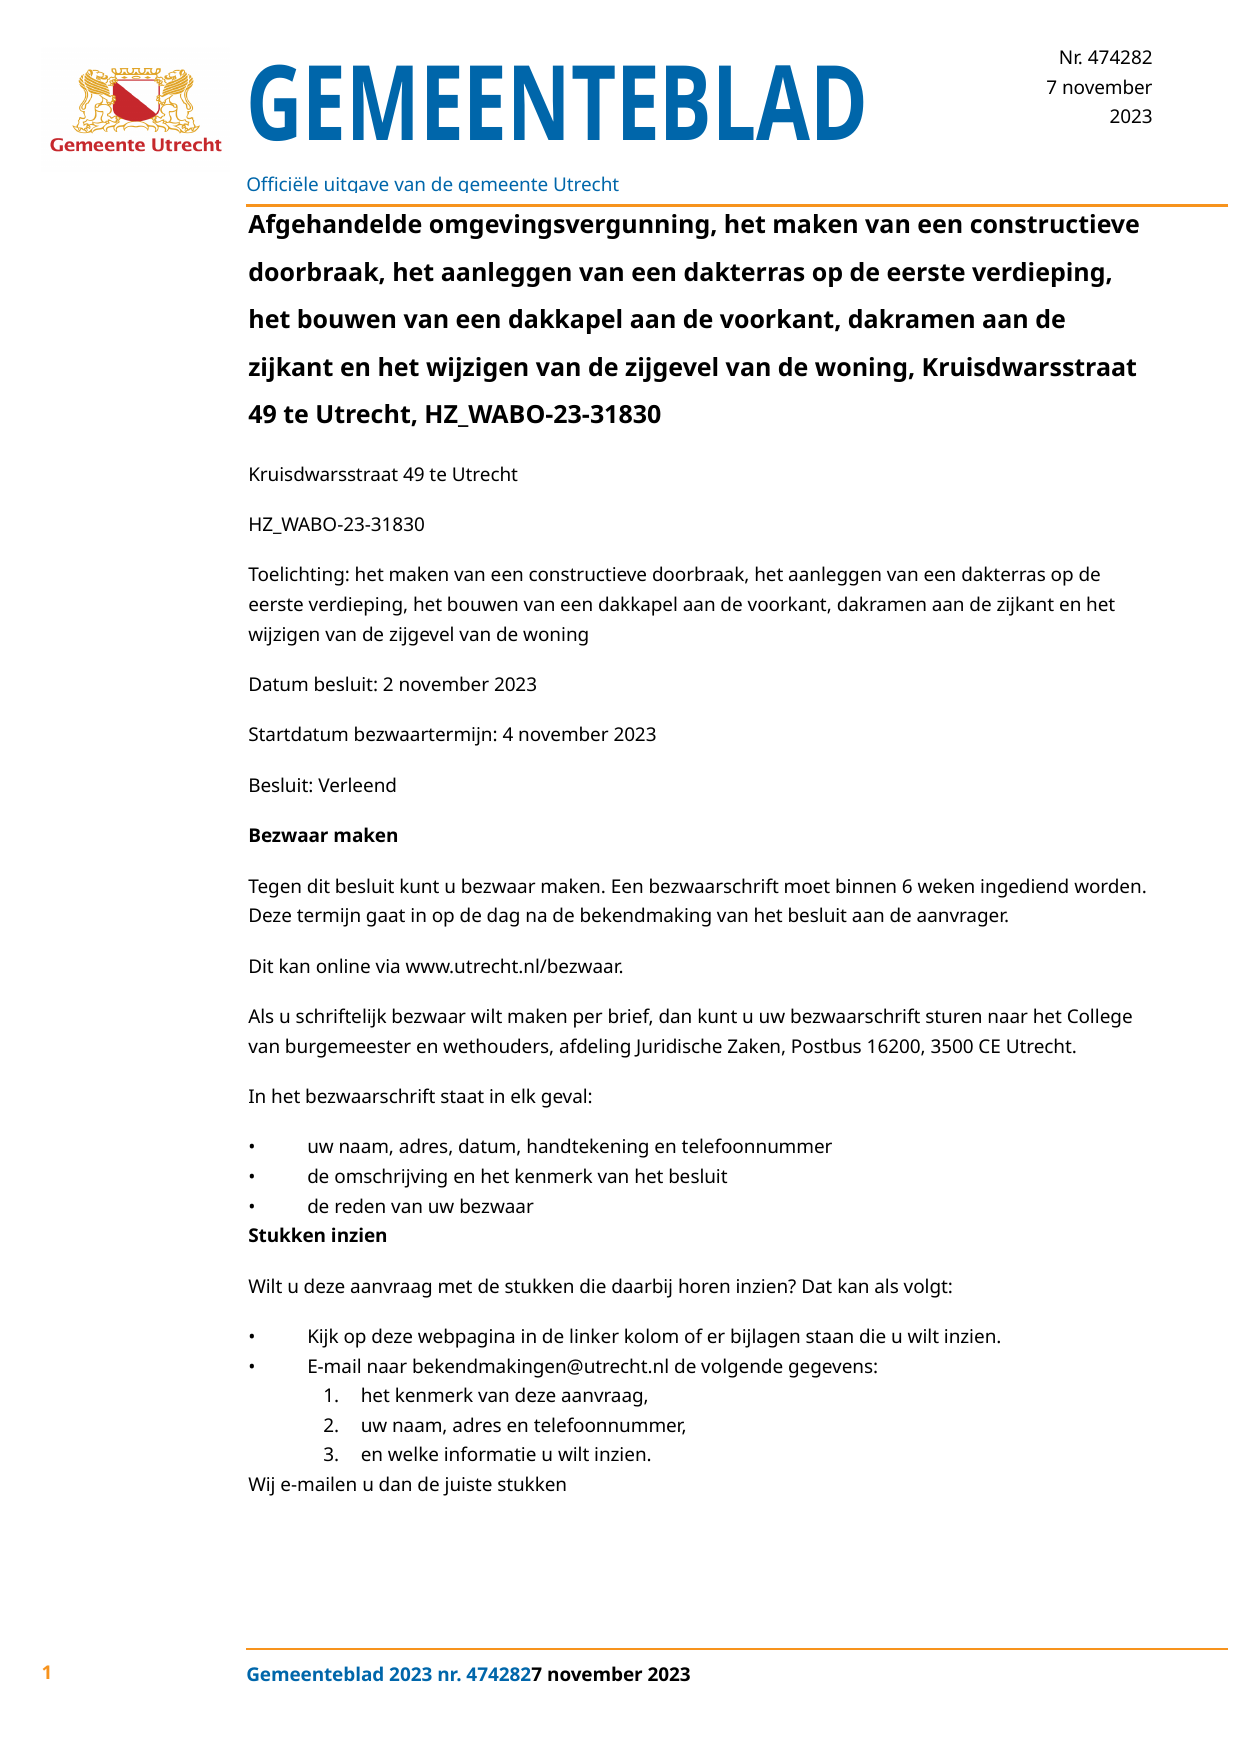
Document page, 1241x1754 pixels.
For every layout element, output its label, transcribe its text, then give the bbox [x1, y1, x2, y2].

text In het bezwaarschrift staat in elk geval: [248, 1083, 1152, 1109]
text Bezwaar maken [248, 822, 1152, 848]
list E-mail naar bekendmakingen@utrecht.nl de volgende gegevens: [248, 1353, 1152, 1378]
list de omschrijving en het kenmerk van het besluit [248, 1163, 1152, 1189]
list de reden van uw bezwaar [248, 1193, 1152, 1218]
picture [41, 47, 231, 172]
text HZ_WABO-23-31830 [248, 511, 1152, 537]
text Startdatum bezwaartermijn: 4 november 2023 [248, 722, 1152, 747]
list uw naam, adres en telefoonnummer, [323, 1412, 1152, 1438]
text Stukken inzien [248, 1222, 1152, 1248]
text Datum besluit: 2 november 2023 [248, 671, 1152, 697]
text Dit kan online via www.utrecht.nl/bezwaar. [248, 953, 1152, 978]
text Wij e-mailen u dan de juiste stukken [248, 1471, 1152, 1497]
text Toelichting: het maken van een constructieve doorbraak, het aanleggen van een dakterras op de eerste verdieping, het bouwen van een dakkapel aan de voorkant, dakramen aan de zijkant en het wijzigen van de zijgevel van de woning [248, 562, 1152, 646]
text Afgehandelde omgevingsvergunning, het maken van een constructieve doorbraak, het aanleggen van een dakterras op de eerste verdieping, het bouwen van een dakkapel aan de voorkant, dakramen aan de zijkant en het wijzigen van de zijgevel van de woning, Kruisdwarsstraat 49 te Utrecht, HZ_WABO-23-31830 [248, 207, 1152, 431]
text Wilt u deze aanvraag met de stukken die daarbij horen inzien? Dat kan als volgt: [248, 1273, 1152, 1298]
text Besluit: Verleend [248, 772, 1152, 798]
text Kruisdwarsstraat 49 te Utrecht [248, 461, 1152, 486]
list en welke informatie u wilt inzien. [323, 1442, 1152, 1467]
text Tegen dit besluit kunt u bezwaar maken. Een bezwaarschrift moet binnen 6 weken ingediend worden. Deze termijn gaat in op de dag na de bekendmaking van het besluit aan de aanvrager. [248, 873, 1152, 928]
list uw naam, adres, datum, handtekening en telefoonnummer [248, 1134, 1152, 1159]
text Als u schriftelijk bezwaar wilt maken per brief, dan kunt u uw bezwaarschrift sturen naar het College van burgemeester en wethouders, afdeling Juridische Zaken, Postbus 16200, 3500 CE Utrecht. [248, 1003, 1152, 1058]
list het kenmerk van deze aanvraag, [323, 1382, 1152, 1408]
list Kijk op deze webpagina in de linker kolom of er bijlagen staan die u wilt inzien. [248, 1323, 1152, 1349]
